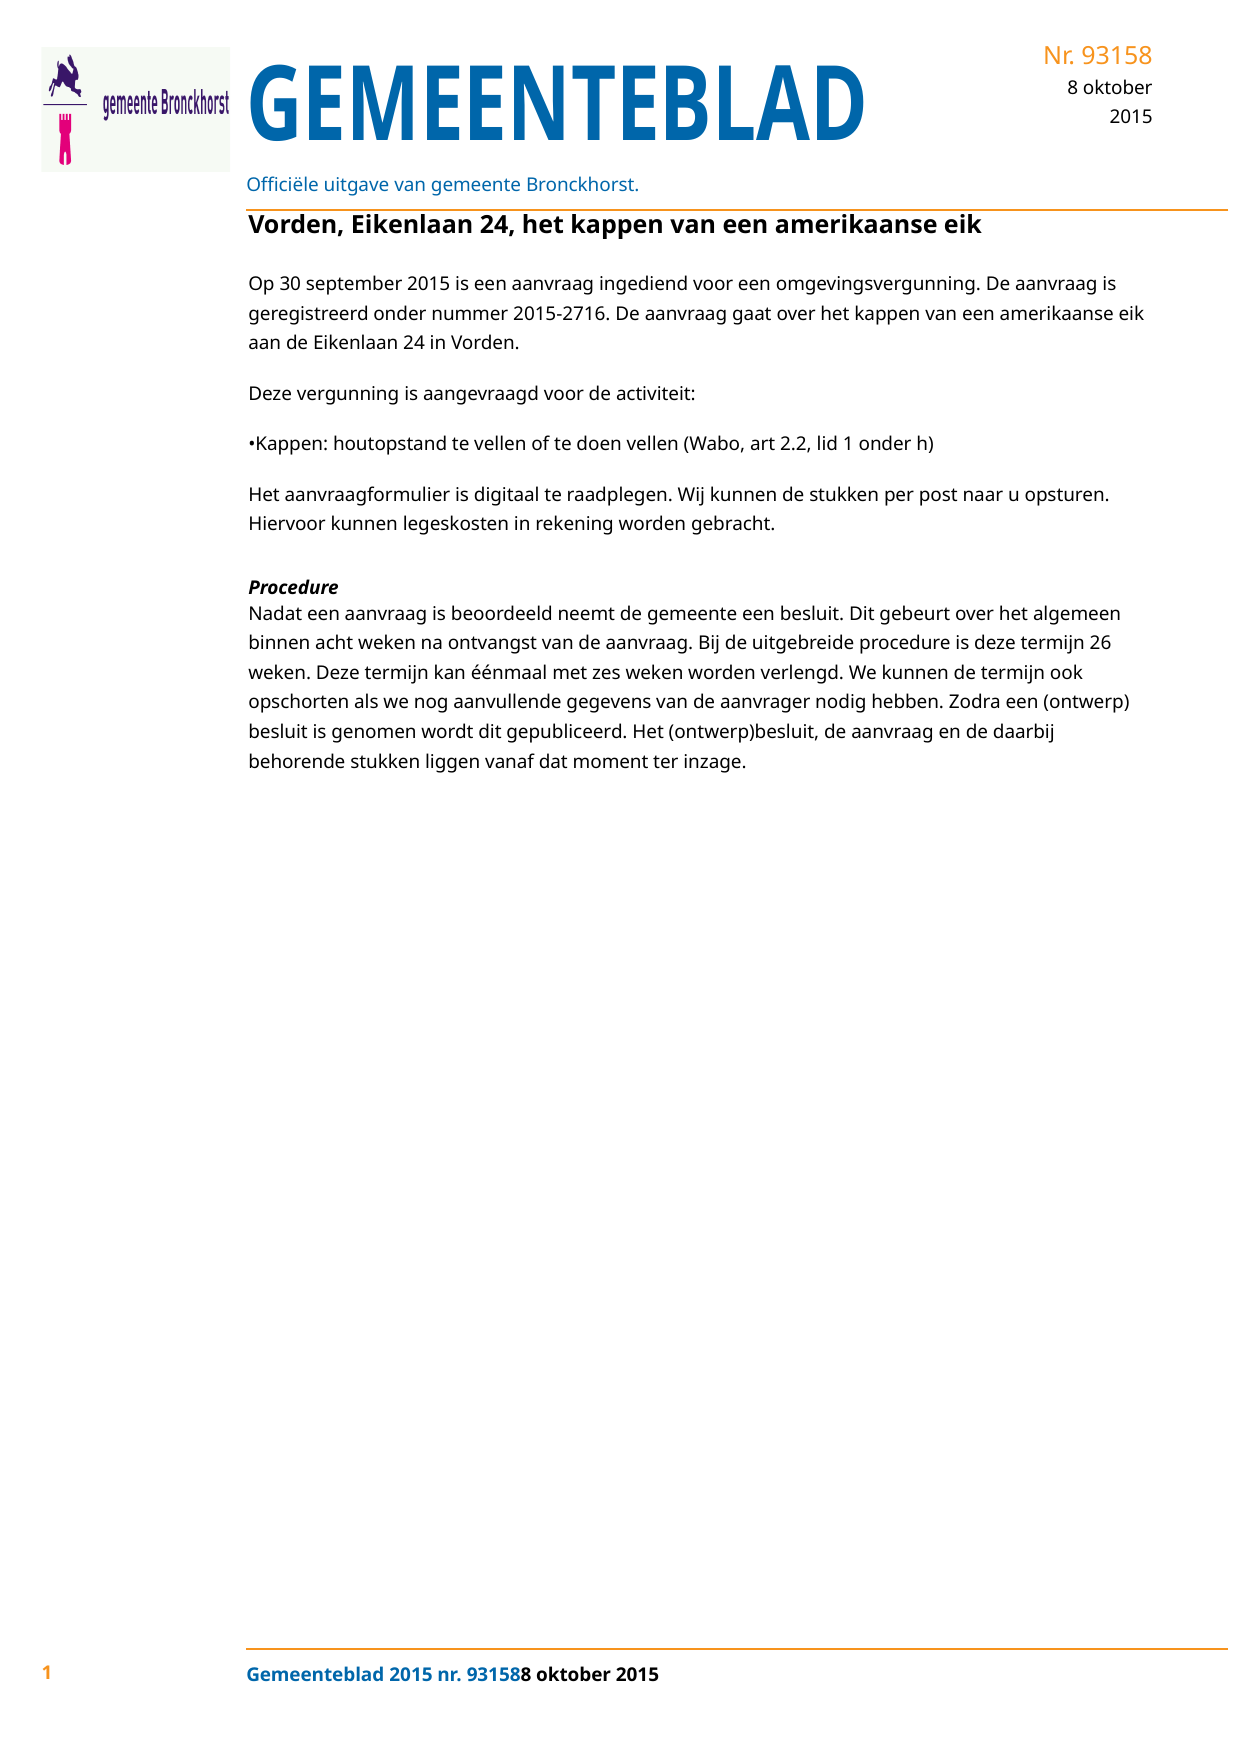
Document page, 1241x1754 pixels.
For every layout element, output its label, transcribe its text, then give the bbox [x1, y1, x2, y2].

text •Kappen: houtopstand te vellen of te doen vellen (Wabo, art 2.2, lid 1 onder h) [248, 430, 1152, 456]
text Procedure [248, 574, 1152, 600]
text Op 30 september 2015 is een aanvraag ingediend voor een omgevingsvergunning. De aanvraag is geregistreerd onder nummer 2015-2716. De aanvraag gaat over het kappen van een amerikaanse eik aan de Eikenlaan 24 in Vorden. [248, 270, 1152, 355]
text Vorden, Eikenlaan 24, het kappen van een amerikaanse eik [248, 211, 1152, 241]
text Nadat een aanvraag is beoordeeld neemt de gemeente een besluit. Dit gebeurt over het algemeen binnen acht weken na ontvangst van de aanvraag. Bij de uitgebreide procedure is deze termijn 26 weken. Deze termijn kan éénmaal met zes weken worden verlengd. We kunnen de termijn ook opschorten als we nog aanvullende gegevens van de aanvrager nodig hebben. Zodra een (ontwerp) besluit is genomen wordt dit gepubliceerd. Het (ontwerp)besluit, de aanvraag en de daarbij behorende stukken liggen vanaf dat moment ter inzage. [248, 600, 1152, 774]
text Het aanvraagformulier is digitaal te raadplegen. Wij kunnen de stukken per post naar u opsturen. Hiervoor kunnen legeskosten in rekening worden gebracht. [248, 481, 1152, 536]
text Deze vergunning is aangevraagd voor de activiteit: [248, 380, 1152, 406]
picture [41, 47, 231, 172]
